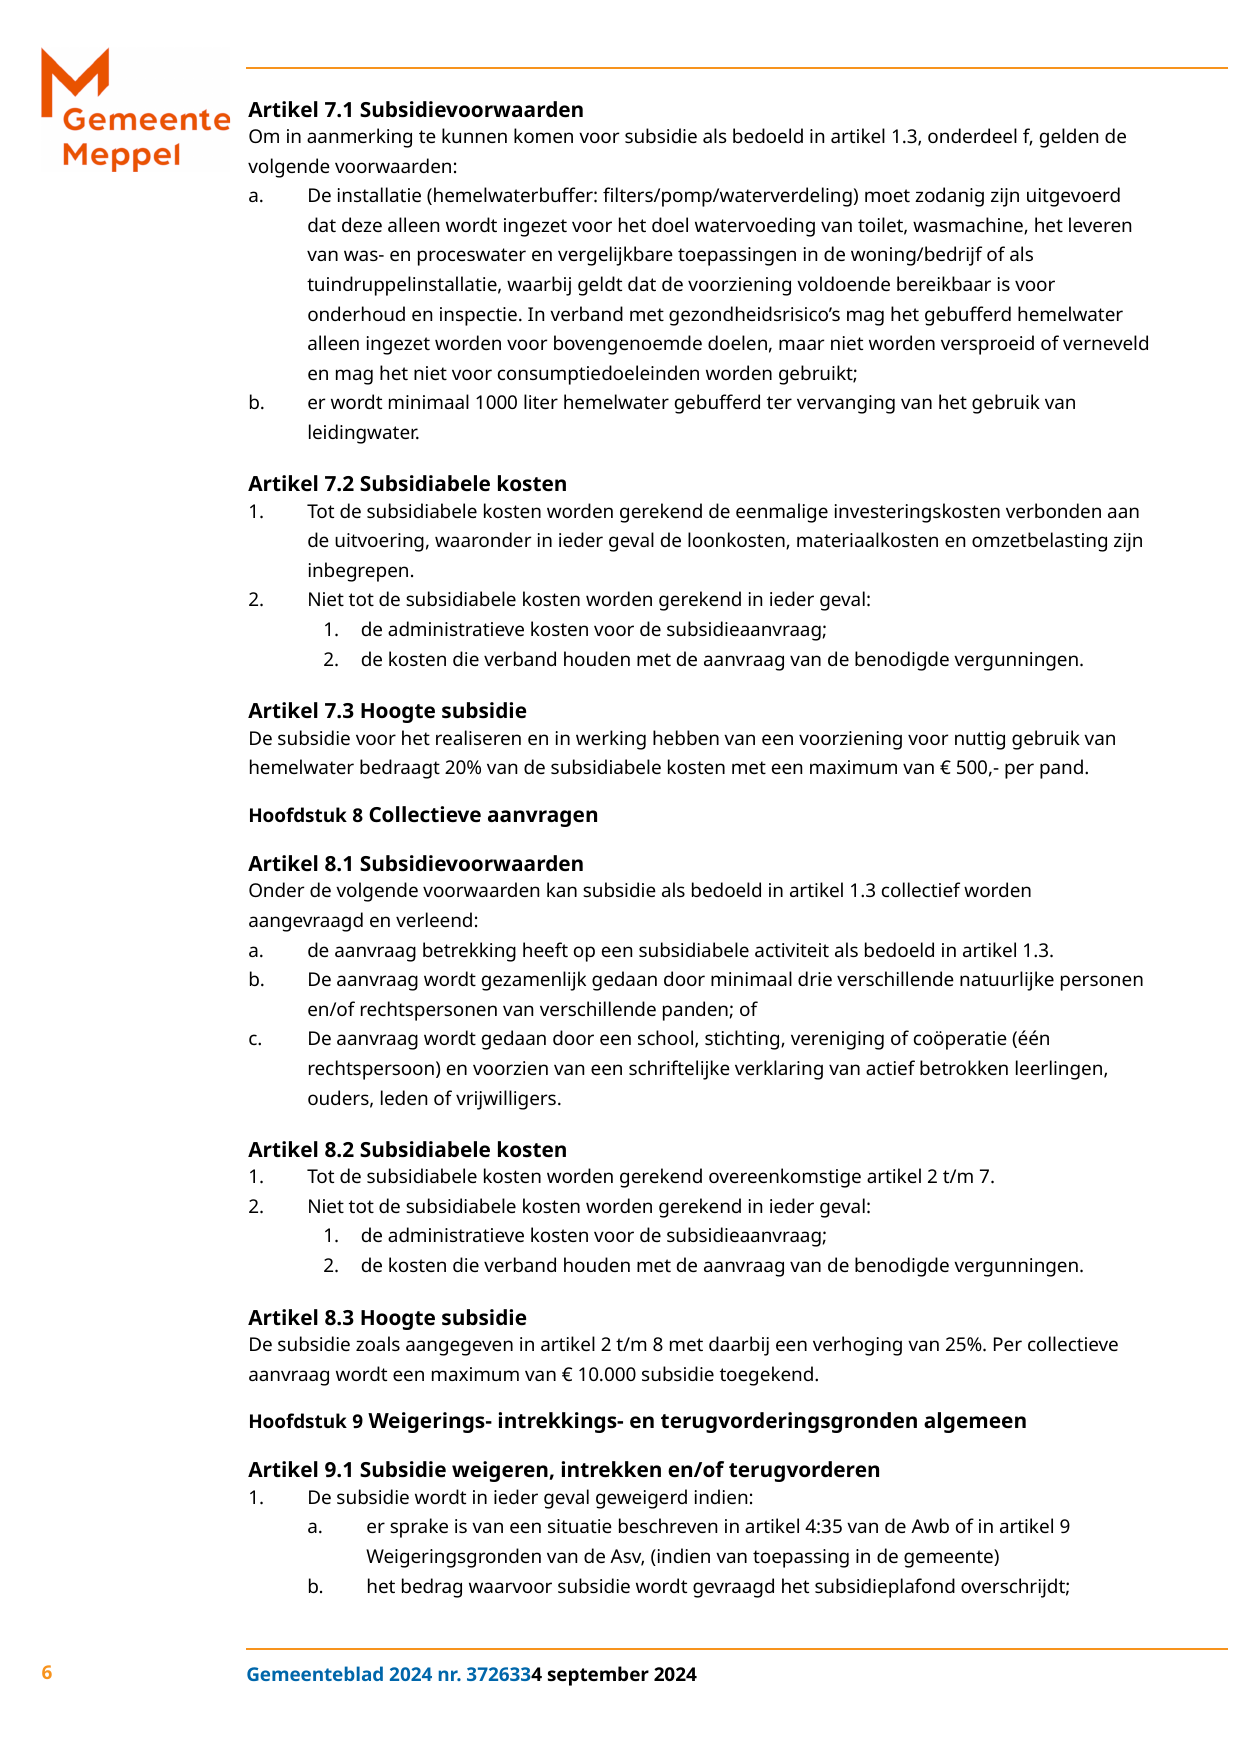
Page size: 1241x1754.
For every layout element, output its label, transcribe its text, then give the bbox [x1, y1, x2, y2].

list er wordt minimaal 1000 liter hemelwater gebufferd ter vervanging van het gebruik van leidingwater. [248, 389, 1152, 445]
list het bedrag waarvoor subsidie wordt gevraagd het subsidieplafond overschrijdt; [307, 1573, 1152, 1598]
list de administratieve kosten voor de subsidieaanvraag; [323, 616, 1152, 642]
text Hoofdstuk 8 Collectieve aanvragen [248, 800, 1152, 828]
text Artikel 8.3 Hoogte subsidie [248, 1303, 1152, 1331]
text Artikel 7.2 Subsidiabele kosten [248, 469, 1152, 498]
text Artikel 8.2 Subsidiabele kosten [248, 1135, 1152, 1163]
list Niet tot de subsidiabele kosten worden gerekend in ieder geval: [248, 1193, 1152, 1219]
list de kosten die verband houden met de aanvraag van de benodigde vergunningen. [323, 646, 1152, 672]
list de kosten die verband houden met de aanvraag van de benodigde vergunningen. [323, 1252, 1152, 1278]
text Hoofdstuk 9 Weigerings- intrekkings- en terugvorderingsgronden algemeen [248, 1406, 1152, 1435]
list De installatie (hemelwaterbuffer: filters/pomp/waterverdeling) moet zodanig zijn uitgevoerd dat deze alleen wordt ingezet voor het doel watervoeding van toilet, wasmachine, het leveren van was- en proceswater en vergelijkbare toepassingen in de woning/bedrijf of als tuindruppelinstallatie, waarbij geldt dat de voorziening voldoende bereikbaar is voor onderhoud en inspectie. In verband met gezondheidsrisico’s mag het gebufferd hemelwater alleen ingezet worden voor bovengenoemde doelen, maar niet worden versproeid of verneveld en mag het niet voor consumptiedoeleinden worden gebruikt; [248, 182, 1152, 386]
text Artikel 7.3 Hoogte subsidie [248, 696, 1152, 725]
list de aanvraag betrekking heeft op een subsidiabele activiteit als bedoeld in artikel 1.3. [248, 937, 1152, 962]
list Niet tot de subsidiabele kosten worden gerekend in ieder geval: [248, 587, 1152, 612]
text De subsidie zoals aangegeven in artikel 2 t/m 8 met daarbij een verhoging van 25%. Per collectieve aanvraag wordt een maximum van € 10.000 subsidie toegekend. [248, 1331, 1152, 1386]
list de administratieve kosten voor de subsidieaanvraag; [323, 1223, 1152, 1248]
text Artikel 7.1 Subsidievoorwaarden [248, 95, 1152, 123]
list De subsidie wordt in ieder geval geweigerd indien: [248, 1484, 1152, 1510]
list Tot de subsidiabele kosten worden gerekend de eenmalige investeringskosten verbonden aan de uitvoering, waaronder in ieder geval de loonkosten, materiaalkosten en omzetbelasting zijn inbegrepen. [248, 498, 1152, 583]
text Artikel 9.1 Subsidie weigeren, intrekken en/of terugvorderen [248, 1456, 1152, 1484]
list Tot de subsidiabele kosten worden gerekend overeenkomstige artikel 2 t/m 7. [248, 1163, 1152, 1189]
text Om in aanmerking te kunnen komen voor subsidie als bedoeld in artikel 1.3, onderdeel f, gelden de volgende voorwaarden: [248, 123, 1152, 178]
list er sprake is van een situatie beschreven in artikel 4:35 van de Awb of in artikel 9 Weigeringsgronden van de Asv, (indien van toepassing in de gemeente) [307, 1514, 1152, 1569]
text Onder de volgende voorwaarden kan subsidie als bedoeld in artikel 1.3 collectief worden aangevraagd en verleend: [248, 878, 1152, 933]
list De aanvraag wordt gezamenlijk gedaan door minimaal drie verschillende natuurlijke personen en/of rechtspersonen van verschillende panden; of [248, 966, 1152, 1022]
list De aanvraag wordt gedaan door een school, stichting, vereniging of coöperatie (één rechtspersoon) en voorzien van een schriftelijke verklaring van actief betrokken leerlingen, ouders, leden of vrijwilligers. [248, 1026, 1152, 1110]
text De subsidie voor het realiseren en in werking hebben van een voorziening voor nuttig gebruik van hemelwater bedraagt 20% van de subsidiabele kosten met een maximum van € 500,- per pand. [248, 725, 1152, 780]
picture [41, 47, 231, 172]
text Artikel 8.1 Subsidievoorwaarden [248, 849, 1152, 878]
